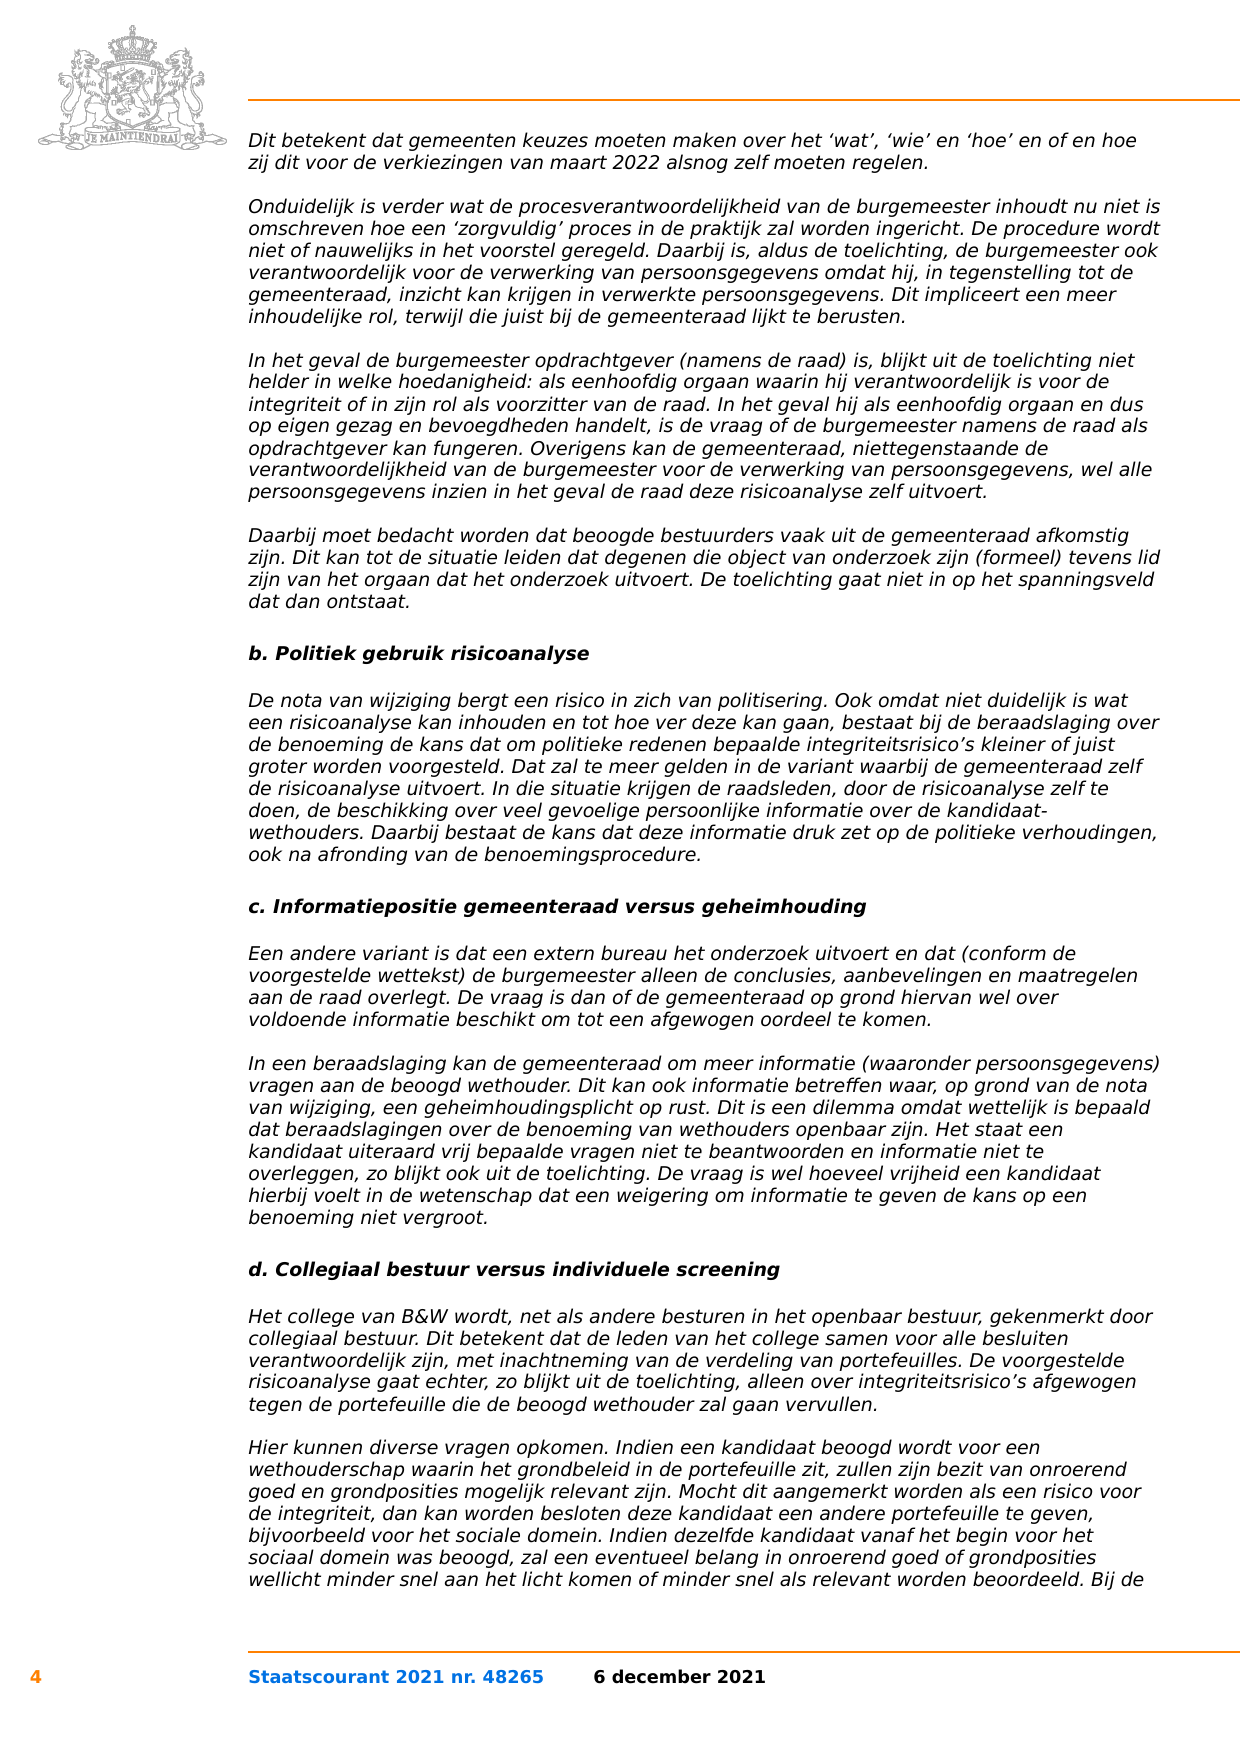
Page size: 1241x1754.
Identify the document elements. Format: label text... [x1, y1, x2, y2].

text De nota van wijziging bergt een risico in zich van politisering. Ook omdat niet duidelijk is wat een risicoanalyse kan inhouden en tot hoe ver deze kan gaan, bestaat bij de beraadslaging over de benoeming de kans dat om politieke redenen bepaalde integriteitsrisico’s kleiner of juist groter worden voorgesteld. Dat zal te meer gelden in de variant waarbij de gemeenteraad zelf de risicoanalyse uitvoert. In die situatie krijgen de raadsleden, door de risicoanalyse zelf te doen, de beschikking over veel gevoelige persoonlijke informatie over de kandidaat-wethouders. Daarbij bestaat de kans dat deze informatie druk zet op de politieke verhoudingen, ook na afronding van de benoemingsprocedure. [248, 690, 1163, 866]
picture [38, 25, 227, 150]
subtitle c. Informatiepositie gemeenteraad versus geheimhouding [248, 896, 1163, 918]
text In het geval de burgemeester opdrachtgever (namens de raad) is, blijkt uit de toelichting niet helder in welke hoedanigheid: als eenhoofdig orgaan waarin hij verantwoordelijk is voor de integriteit of in zijn rol als voorzitter van de raad. In het geval hij als eenhoofdig orgaan en dus op eigen gezag en bevoegdheden handelt, is de vraag of de burgemeester namens de raad als opdrachtgever kan fungeren. Overigens kan de gemeenteraad, niettegenstaande de verantwoordelijkheid van de burgemeester voor de verwerking van persoonsgegevens, wel alle persoonsgegevens inzien in het geval de raad deze risicoanalyse zelf uitvoert. [248, 349, 1163, 503]
text Hier kunnen diverse vragen opkomen. Indien een kandidaat beoogd wordt voor een wethouderschap waarin het grondbeleid in de portefeuille zit, zullen zijn bezit van onroerend goed en grondposities mogelijk relevant zijn. Mocht dit aangemerkt worden als een risico voor de integriteit, dan kan worden besloten deze kandidaat een andere portefeuille te geven, bijvoorbeeld voor het sociale domein. Indien dezelfde kandidaat vanaf het begin voor het sociaal domein was beoogd, zal een eventueel belang in onroerend goed of grondposities wellicht minder snel aan het licht komen of minder snel als relevant worden beoordeeld. Bij de [248, 1437, 1163, 1591]
text In een beraadslaging kan de gemeenteraad om meer informatie (waaronder persoonsgegevens) vragen aan de beoogd wethouder. Dit kan ook informatie betreffen waar, op grond van de nota van wijziging, een geheimhoudingsplicht op rust. Dit is een dilemma omdat wettelijk is bepaald dat beraadslagingen over de benoeming van wethouders openbaar zijn. Het staat een kandidaat uiteraard vrij bepaalde vragen niet te beantwoorden en informatie niet te overleggen, zo blijkt ook uit de toelichting. De vraag is wel hoeveel vrijheid een kandidaat hierbij voelt in de wetenschap dat een weigering om informatie te geven de kans op een benoeming niet vergroot. [248, 1053, 1163, 1228]
text Een andere variant is dat een extern bureau het onderzoek uitvoert en dat (conform de voorgestelde wettekst) de burgemeester alleen de conclusies, aanbevelingen en maatregelen aan de raad overlegt. De vraag is dan of de gemeenteraad op grond hiervan wel over voldoende informatie beschikt om tot een afgewogen oordeel te komen. [248, 943, 1163, 1031]
text Het college van B&W wordt, net als andere besturen in het openbaar bestuur, gekenmerkt door collegiaal bestuur. Dit betekent dat de leden van het college samen voor alle besluiten verantwoordelijk zijn, met inachtneming van de verdeling van portefeuilles. De voorgestelde risicoanalyse gaat echter, zo blijkt uit de toelichting, alleen over integriteitsrisico’s afgewogen tegen de portefeuille die de beoogd wethouder zal gaan vervullen. [248, 1306, 1163, 1415]
subtitle b. Politiek gebruik risicoanalyse [248, 643, 1163, 665]
text Dit betekent dat gemeenten keuzes moeten maken over het ‘wat’, ‘wie’ en ‘hoe’ en of en hoe zij dit voor de verkiezingen van maart 2022 alsnog zelf moeten regelen. [248, 130, 1163, 174]
text Onduidelijk is verder wat de procesverantwoordelijkheid van de burgemeester inhoudt nu niet is omschreven hoe een ‘zorgvuldig’ proces in de praktijk zal worden ingericht. De procedure wordt niet of nauwelijks in het voorstel geregeld. Daarbij is, aldus de toelichting, de burgemeester ook verantwoordelijk voor de verwerking van persoonsgegevens omdat hij, in tegenstelling tot de gemeenteraad, inzicht kan krijgen in verwerkte persoonsgegevens. Dit impliceert een meer inhoudelijke rol, terwijl die juist bij de gemeenteraad lijkt te berusten. [248, 196, 1163, 328]
subtitle d. Collegiaal bestuur versus individuele screening [248, 1258, 1163, 1281]
text Daarbij moet bedacht worden dat beoogde bestuurders vaak uit de gemeenteraad afkomstig zijn. Dit kan tot de situatie leiden dat degenen die object van onderzoek zijn (formeel) tevens lid zijn van het orgaan dat het onderzoek uitvoert. De toelichting gaat niet in op het spanningsveld dat dan ontstaat. [248, 525, 1163, 613]
